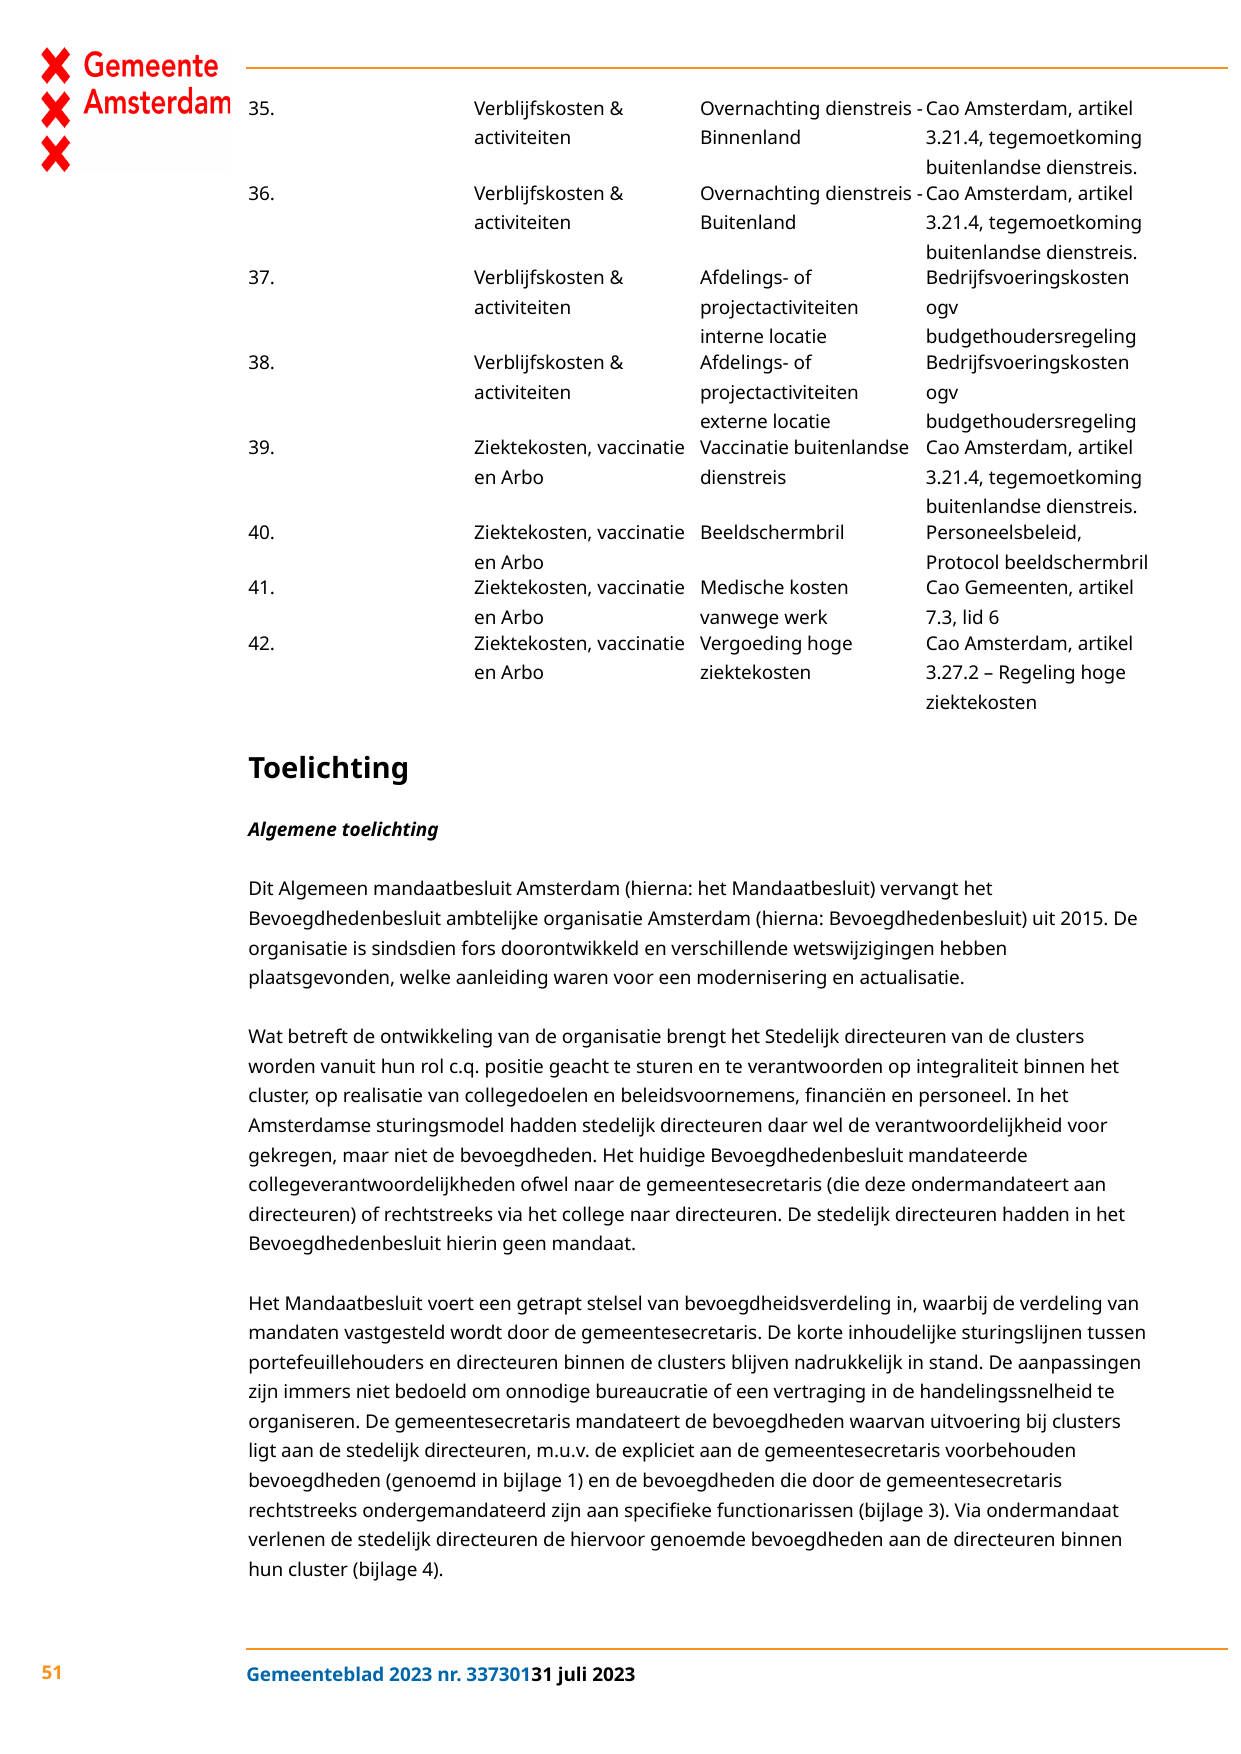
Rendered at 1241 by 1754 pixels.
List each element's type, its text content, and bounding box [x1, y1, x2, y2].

table_cell Ziektekosten, vaccinatie en Arbo [474, 575, 700, 630]
table_cell Vergoeding hoge ziektekosten [700, 630, 926, 715]
table_cell Cao Amsterdam, artikel 3.21.4, tegemoetkoming buitenlandse dienstreis. [926, 434, 1152, 519]
table_cell Ziektekosten, vaccinatie en Arbo [474, 630, 700, 715]
table_cell Beeldschermbril [700, 519, 926, 574]
text Het Mandaatbesluit voert een getrapt stelsel van bevoegdheidsverdeling in, waarbij de verdeling van mandaten vastgesteld wordt door de gemeentesecretaris. De korte inhoudelijke sturingslijnen tussen portefeuillehouders en directeuren binnen de clusters blijven nadrukkelijk in stand. De aanpassingen zijn immers niet bedoeld om onnodige bureaucratie of een vertraging in de handelingssnelheid te organiseren. De gemeentesecretaris mandateert de bevoegdheden waarvan uitvoering bij clusters ligt aan de stedelijk directeuren, m.u.v. de expliciet aan de gemeentesecretaris voorbehouden bevoegdheden (genoemd in bijlage 1) en de bevoegdheden die door de gemeentesecretaris rechtstreeks ondergemandateerd zijn aan specifieke functionarissen (bijlage 3). Via ondermandaat verlenen de stedelijk directeuren de hiervoor genoemde bevoegdheden aan de directeuren binnen hun cluster (bijlage 4). [248, 1290, 1152, 1582]
table_cell Personeelsbeleid, Protocol beeldschermbril [926, 519, 1152, 574]
text Toelichting [248, 748, 1152, 787]
picture [41, 47, 231, 172]
table_cell Cao Gemeenten, artikel 7.3, lid 6 [926, 575, 1152, 630]
table_cell Medische kosten vanwege werk [700, 575, 926, 630]
table_cell Overnachting dienstreis - Buitenland [700, 180, 926, 264]
table_cell 40. [248, 519, 474, 574]
table_cell Cao Amsterdam, artikel 3.21.4, tegemoetkoming buitenlandse dienstreis. [926, 95, 1152, 180]
table_cell 36. [248, 180, 474, 264]
table_cell 42. [248, 630, 474, 715]
text Algemene toelichting [248, 816, 1152, 842]
table_cell Verblijfskosten & activiteiten [474, 180, 700, 264]
table_cell Bedrijfsvoeringskosten ogv budgethoudersregeling [926, 265, 1152, 349]
table_cell Verblijfskosten & activiteiten [474, 265, 700, 349]
table_cell Ziektekosten, vaccinatie en Arbo [474, 434, 700, 519]
table_cell Afdelings- of projectactiviteiten interne locatie [700, 265, 926, 349]
table_cell 38. [248, 350, 474, 434]
table_cell Vaccinatie buitenlandse dienstreis [700, 434, 926, 519]
text Dit Algemeen mandaatbesluit Amsterdam (hierna: het Mandaatbesluit) vervangt het Bevoegdhedenbesluit ambtelijke organisatie Amsterdam (hierna: Bevoegdhedenbesluit) uit 2015. De organisatie is sindsdien fors doorontwikkeld en verschillende wetswijzigingen hebben plaatsgevonden, welke aanleiding waren voor een modernisering en actualisatie. [248, 876, 1152, 990]
table_cell Verblijfskosten & activiteiten [474, 350, 700, 434]
table_cell Overnachting dienstreis - Binnenland [700, 95, 926, 180]
table_cell Bedrijfsvoeringskosten ogv budgethoudersregeling [926, 350, 1152, 434]
table_cell 39. [248, 434, 474, 519]
table_cell Cao Amsterdam, artikel 3.21.4, tegemoetkoming buitenlandse dienstreis. [926, 180, 1152, 264]
table_cell Afdelings- of projectactiviteiten externe locatie [700, 350, 926, 434]
table_cell 35. [248, 95, 474, 180]
table_cell Cao Amsterdam, artikel 3.27.2 – Regeling hoge ziektekosten [926, 630, 1152, 715]
table_cell 37. [248, 265, 474, 349]
table_cell 41. [248, 575, 474, 630]
table_cell Ziektekosten, vaccinatie en Arbo [474, 519, 700, 574]
table_cell Verblijfskosten & activiteiten [474, 95, 700, 180]
text Wat betreft de ontwikkeling van de organisatie brengt het Stedelijk directeuren van de clusters worden vanuit hun rol c.q. positie geacht te sturen en te verantwoorden op integraliteit binnen het cluster, op realisatie van collegedoelen en beleidsvoornemens, financiën en personeel. In het Amsterdamse sturingsmodel hadden stedelijk directeuren daar wel de verantwoordelijkheid voor gekregen, maar niet de bevoegdheden. Het huidige Bevoegdhedenbesluit mandateerde collegeverantwoordelijkheden ofwel naar de gemeentesecretaris (die deze ondermandateert aan directeuren) of rechtstreeks via het college naar directeuren. De stedelijk directeuren hadden in het Bevoegdhedenbesluit hierin geen mandaat. [248, 1023, 1152, 1256]
